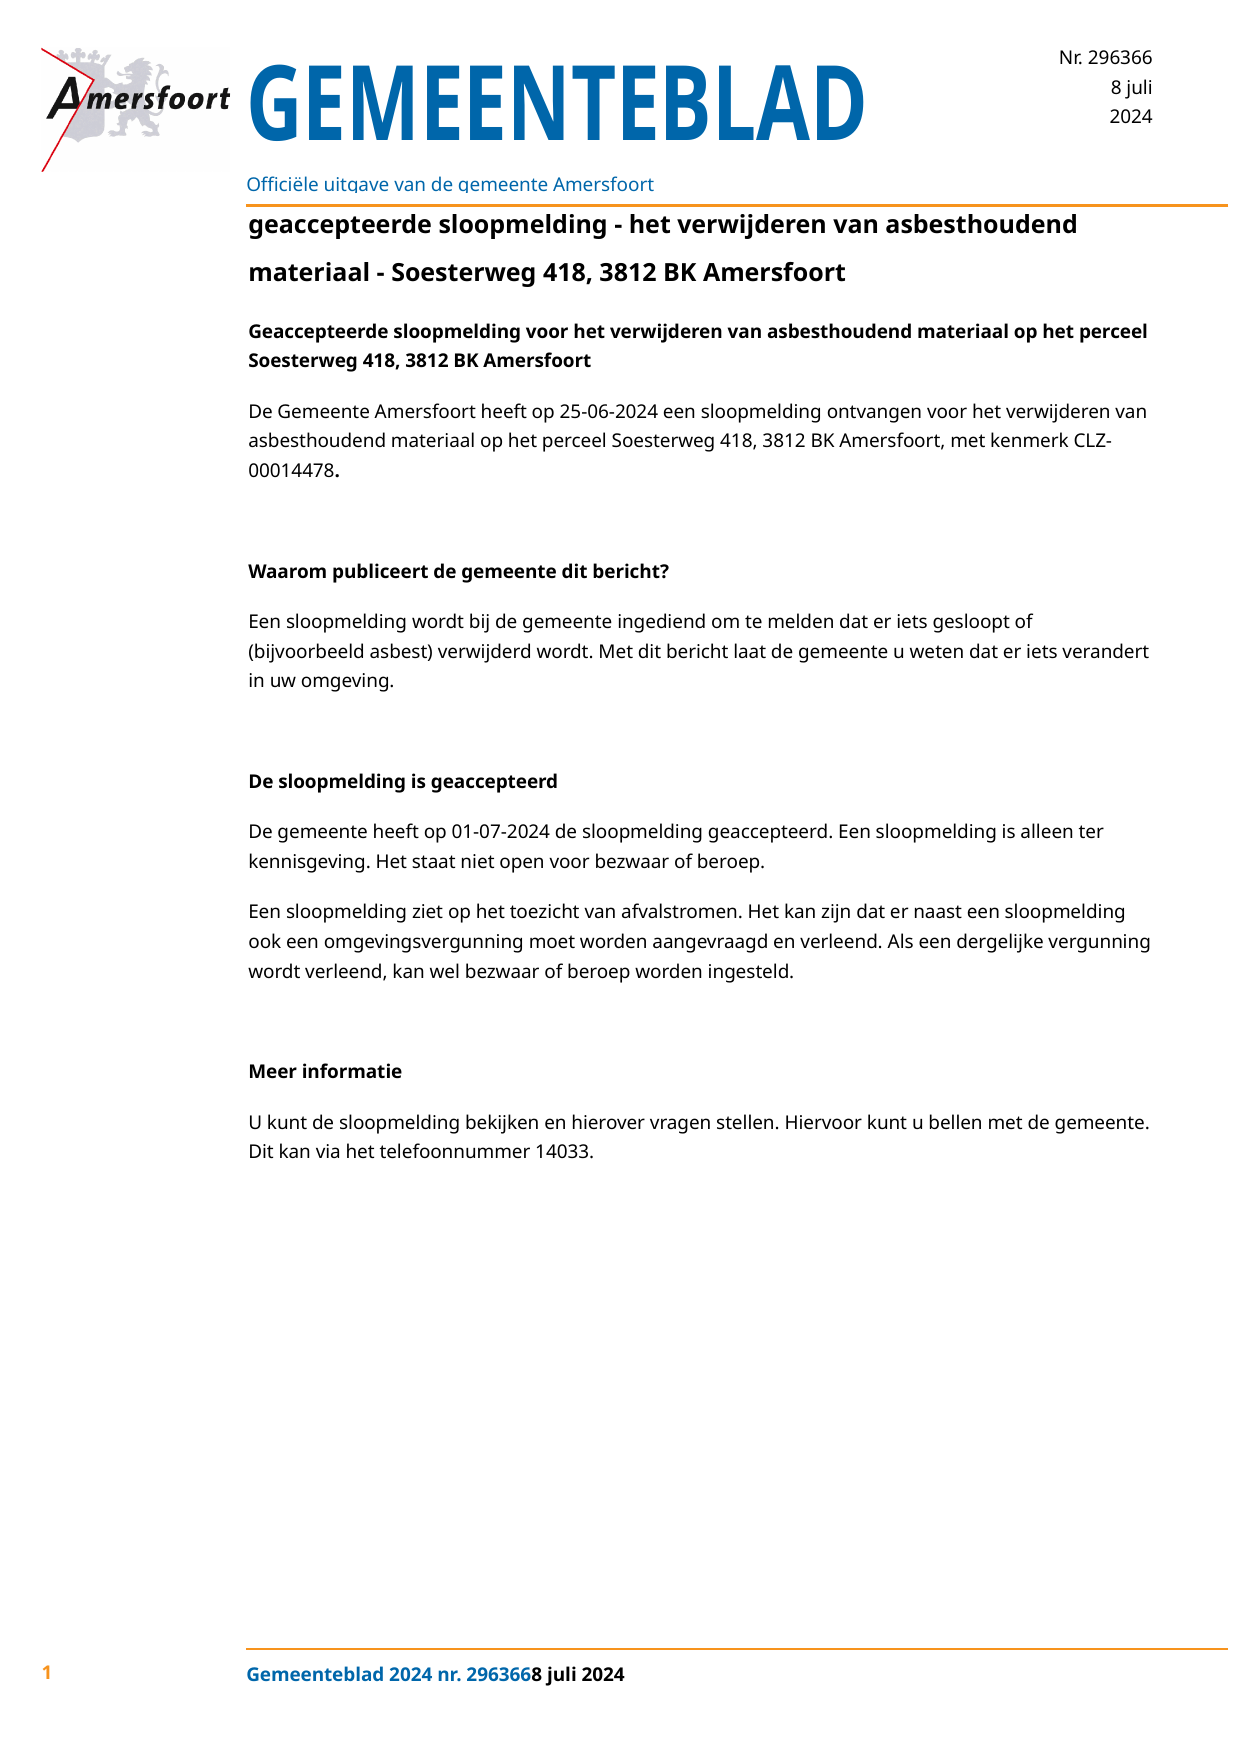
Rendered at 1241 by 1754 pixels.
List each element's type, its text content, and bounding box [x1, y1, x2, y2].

text Een sloopmelding ziet op het toezicht van afvalstromen. Het kan zijn dat er naast een sloopmelding ook een omgevingsvergunning moet worden aangevraagd en verleend. Als een dergelijke vergunning wordt verleend, kan wel bezwaar of beroep worden ingesteld. [248, 899, 1152, 984]
text U kunt de sloopmelding bekijken en hierover vragen stellen. Hiervoor kunt u bellen met de gemeente. Dit kan via het telefoonnummer 14033. [248, 1109, 1152, 1164]
text De sloopmelding is geaccepteerd [248, 768, 1152, 794]
text Meer informatie [248, 1059, 1152, 1084]
text De Gemeente Amersfoort heeft op 25-06-2024 een sloopmelding ontvangen voor het verwijderen van asbesthoudend materiaal op het perceel Soesterweg 418, 3812 BK Amersfoort, met kenmerk CLZ-00014478. [248, 398, 1152, 483]
text Een sloopmelding wordt bij de gemeente ingediend om te melden dat er iets gesloopt of (bijvoorbeeld asbest) verwijderd wordt. Met dit bericht laat de gemeente u weten dat er iets verandert in uw omgeving. [248, 608, 1152, 693]
text Geaccepteerde sloopmelding voor het verwijderen van asbesthoudend materiaal op het perceel Soesterweg 418, 3812 BK Amersfoort [248, 318, 1152, 373]
text Waarom publiceert de gemeente dit bericht? [248, 558, 1152, 584]
picture [41, 47, 231, 172]
text De gemeente heeft op 01-07-2024 de sloopmelding geaccepteerd. Een sloopmelding is alleen ter kennisgeving. Het staat niet open voor bezwaar of beroep. [248, 819, 1152, 874]
text geaccepteerde sloopmelding - het verwijderen van asbesthoudend materiaal - Soesterweg 418, 3812 BK Amersfoort [248, 207, 1152, 288]
